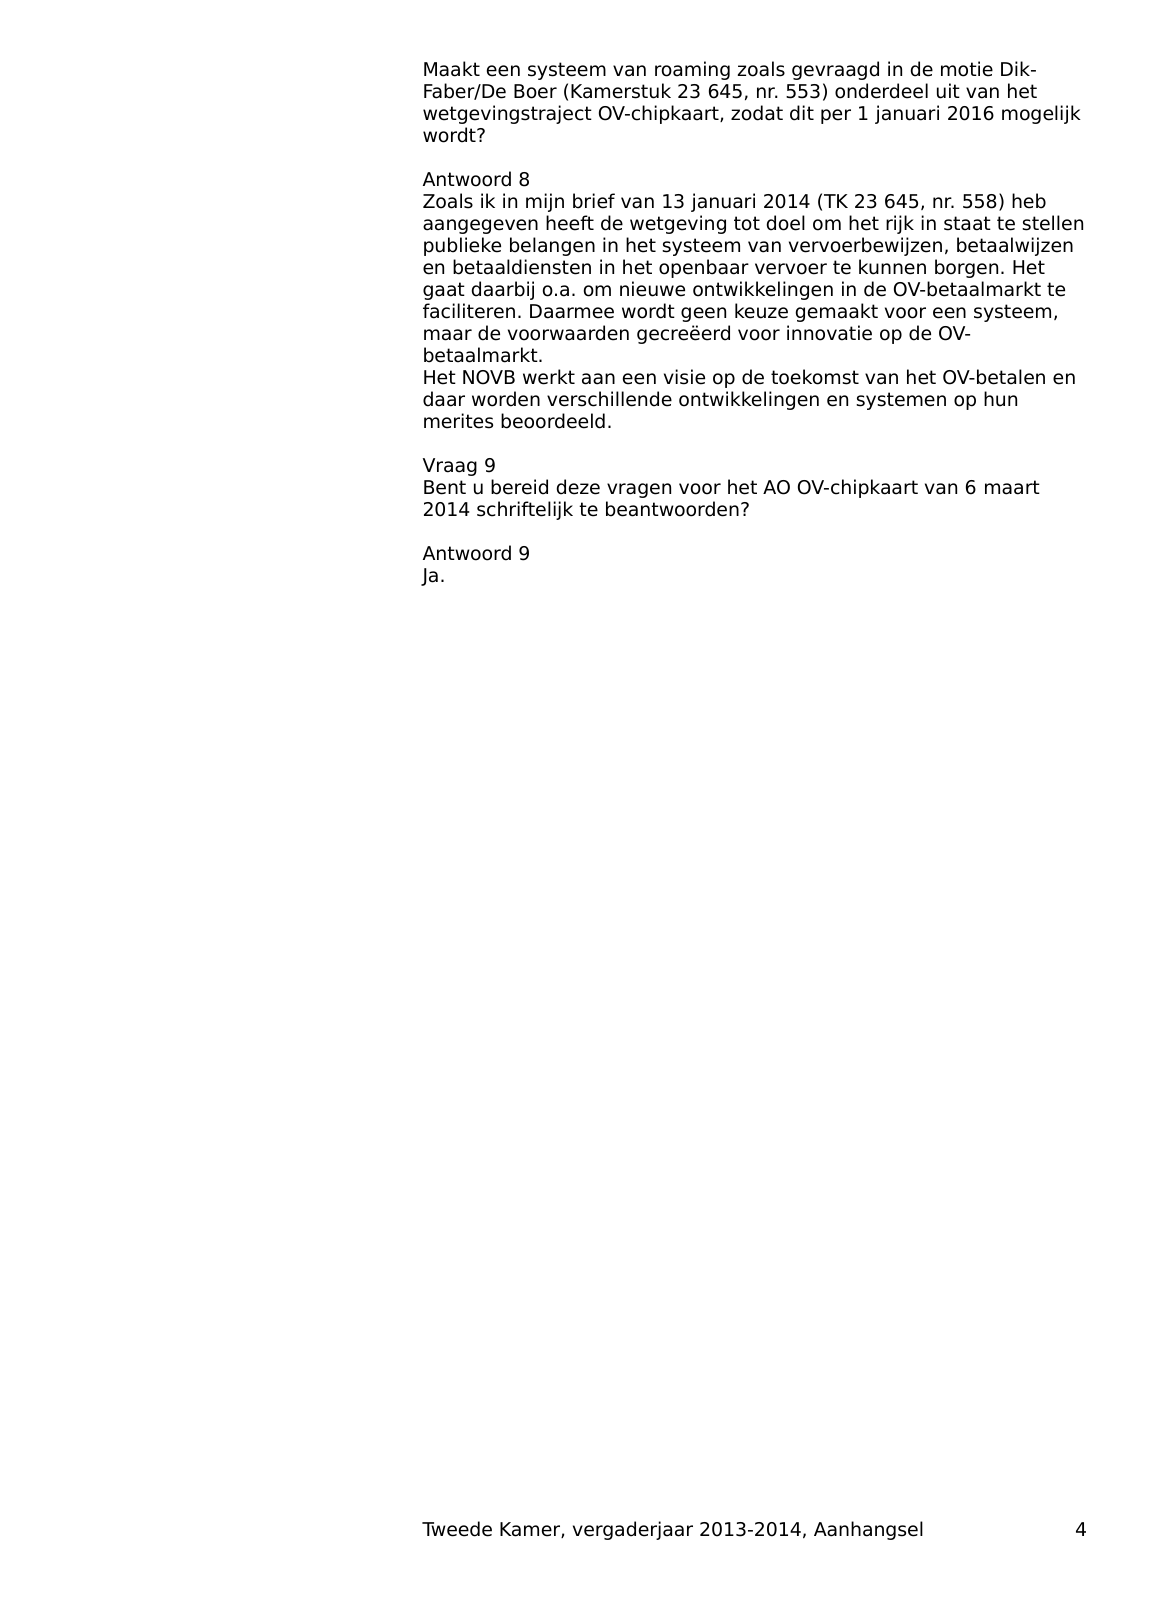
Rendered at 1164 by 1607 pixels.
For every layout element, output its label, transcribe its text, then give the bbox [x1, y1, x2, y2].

text Het NOVB werkt aan een visie op de toekomst van het OV-betalen en daar worden verschillende ontwikkelingen en systemen op hun merites beoordeeld. [422, 367, 1087, 433]
text Ja. [422, 565, 1087, 587]
text Antwoord 9 [422, 543, 1087, 565]
text Maakt een systeem van roaming zoals gevraagd in de motie Dik-Faber/De Boer (Kamerstuk 23 645, nr. 553) onderdeel uit van het wetgevingstraject OV-chipkaart, zodat dit per 1 januari 2016 mogelijk wordt? [422, 59, 1087, 147]
text Vraag 9 [422, 455, 1087, 477]
text Bent u bereid deze vragen voor het AO OV-chipkaart van 6 maart 2014 schriftelijk te beantwoorden? [422, 477, 1087, 521]
text Antwoord 8 [422, 169, 1087, 191]
text Zoals ik in mijn brief van 13 januari 2014 (TK 23 645, nr. 558) heb aangegeven heeft de wetgeving tot doel om het rijk in staat te stellen publieke belangen in het systeem van vervoerbewijzen, betaalwijzen en betaaldiensten in het openbaar vervoer te kunnen borgen. Het gaat daarbij o.a. om nieuwe ontwikkelingen in de OV-betaalmarkt te faciliteren. Daarmee wordt geen keuze gemaakt voor een systeem, maar de voorwaarden gecreëerd voor innovatie op de OV-betaalmarkt. [422, 191, 1087, 367]
